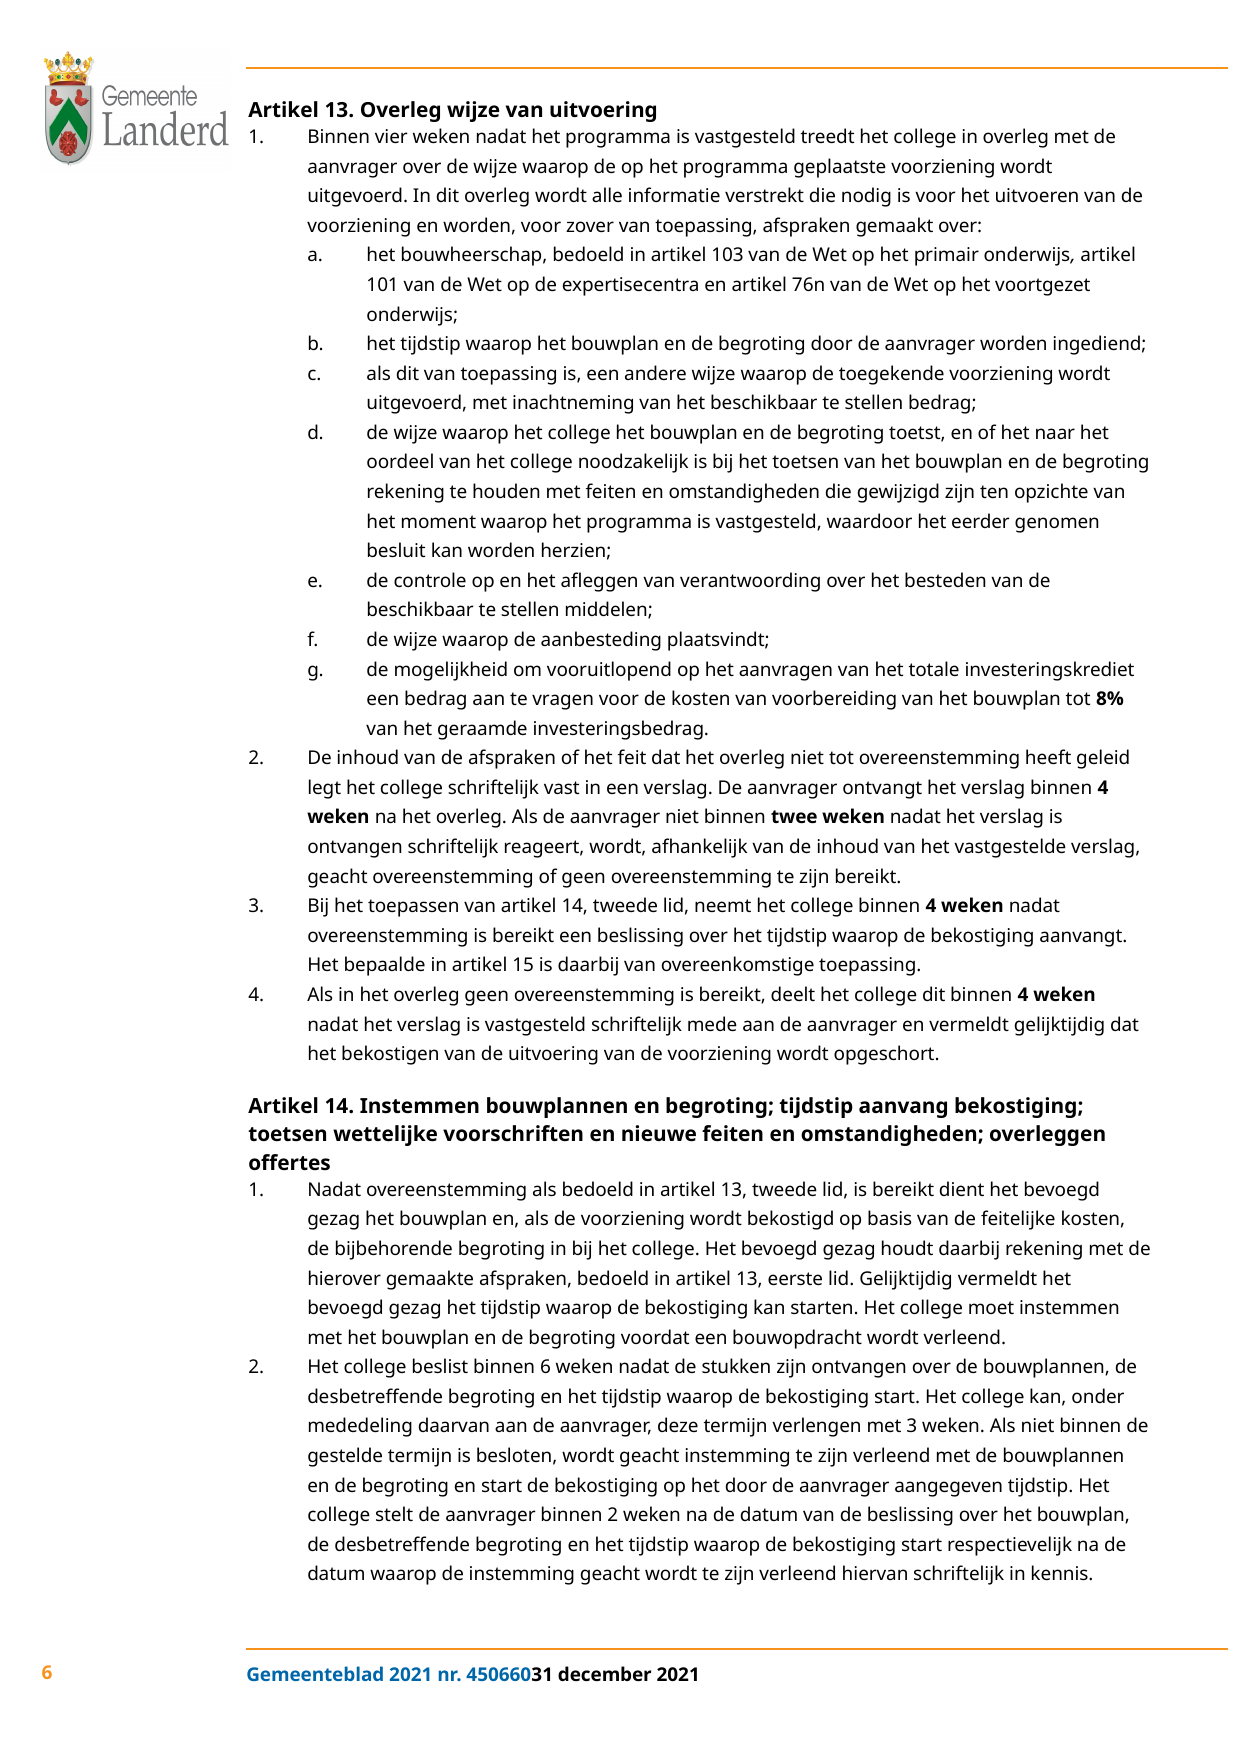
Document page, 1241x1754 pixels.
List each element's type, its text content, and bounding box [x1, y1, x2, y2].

list Het college beslist binnen 6 weken nadat de stukken zijn ontvangen over de bouwplannen, de desbetreffende begroting en het tijdstip waarop de bekostiging start. Het college kan, onder mededeling daarvan aan de aanvrager, deze termijn verlengen met 3 weken. Als niet binnen de gestelde termijn is besloten, wordt geacht instemming te zijn verleend met de bouwplannen en de begroting en start de bekostiging op het door de aanvrager aangegeven tijdstip. Het college stelt de aanvrager binnen 2 weken na de datum van de beslissing over het bouwplan, de desbetreffende begroting en het tijdstip waarop de bekostiging start respectievelijk na de datum waarop de instemming geacht wordt te zijn verleend hiervan schriftelijk in kennis. [248, 1353, 1152, 1586]
list de wijze waarop de aanbesteding plaatsvindt; [307, 626, 1152, 652]
list het tijdstip waarop het bouwplan en de begroting door de aanvrager worden ingediend; [307, 330, 1152, 356]
picture [41, 47, 231, 172]
list Nadat overeenstemming als bedoeld in artikel 13, tweede lid, is bereikt dient het bevoegd gezag het bouwplan en, als de voorziening wordt bekostigd op basis van de feitelijke kosten, de bijbehorende begroting in bij het college. Het bevoegd gezag houdt daarbij rekening met de hierover gemaakte afspraken, bedoeld in artikel 13, eerste lid. Gelijktijdig vermeldt het bevoegd gezag het tijdstip waarop de bekostiging kan starten. Het college moet instemmen met het bouwplan en de begroting voordat een bouwopdracht wordt verleend. [248, 1176, 1152, 1350]
list Als in het overleg geen overeenstemming is bereikt, deelt het college dit binnen 4 weken nadat het verslag is vastgesteld schriftelijk mede aan de aanvrager en vermeldt gelijktijdig dat het bekostigen van de uitvoering van de voorziening wordt opgeschort. [248, 981, 1152, 1066]
list de wijze waarop het college het bouwplan en de begroting toetst, en of het naar het oordeel van het college noodzakelijk is bij het toetsen van het bouwplan en de begroting rekening te houden met feiten en omstandigheden die gewijzigd zijn ten opzichte van het moment waarop het programma is vastgesteld, waardoor het eerder genomen besluit kan worden herzien; [307, 419, 1152, 563]
list de controle op en het afleggen van verantwoording over het besteden van de beschikbaar te stellen middelen; [307, 567, 1152, 622]
list Binnen vier weken nadat het programma is vastgesteld treedt het college in overleg met de aanvrager over de wijze waarop de op het programma geplaatste voorziening wordt uitgevoerd. In dit overleg wordt alle informatie verstrekt die nodig is voor het uitvoeren van de voorziening en worden, voor zover van toepassing, afspraken gemaakt over: [248, 123, 1152, 238]
text Artikel 13. Overleg wijze van uitvoering [248, 95, 1152, 123]
list het bouwheerschap, bedoeld in artikel 103 van de Wet op het primair onderwijs, artikel 101 van de Wet op de expertisecentra en artikel 76n van de Wet op het voortgezet onderwijs; [307, 242, 1152, 326]
list Bij het toepassen van artikel 14, tweede lid, neemt het college binnen 4 weken nadat overeenstemming is bereikt een beslissing over het tijdstip waarop de bekostiging aanvangt. Het bepaalde in artikel 15 is daarbij van overeenkomstige toepassing. [248, 892, 1152, 977]
list De inhoud van de afspraken of het feit dat het overleg niet tot overeenstemming heeft geleid legt het college schriftelijk vast in een verslag. De aanvrager ontvangt het verslag binnen 4 weken na het overleg. Als de aanvrager niet binnen twee weken nadat het verslag is ontvangen schriftelijk reageert, wordt, afhankelijk van de inhoud van het vastgestelde verslag, geacht overeenstemming of geen overeenstemming te zijn bereikt. [248, 744, 1152, 888]
list als dit van toepassing is, een andere wijze waarop de toegekende voorziening wordt uitgevoerd, met inachtneming van het beschikbaar te stellen bedrag; [307, 360, 1152, 415]
list de mogelijkheid om vooruitlopend op het aanvragen van het totale investeringskrediet een bedrag aan te vragen voor de kosten van voorbereiding van het bouwplan tot 8% van het geraamde investeringsbedrag. [307, 656, 1152, 741]
text Artikel 14. Instemmen bouwplannen en begroting; tijdstip aanvang bekostiging; toetsen wettelijke voorschriften en nieuwe feiten en omstandigheden; overleggen offertes [248, 1091, 1152, 1176]
